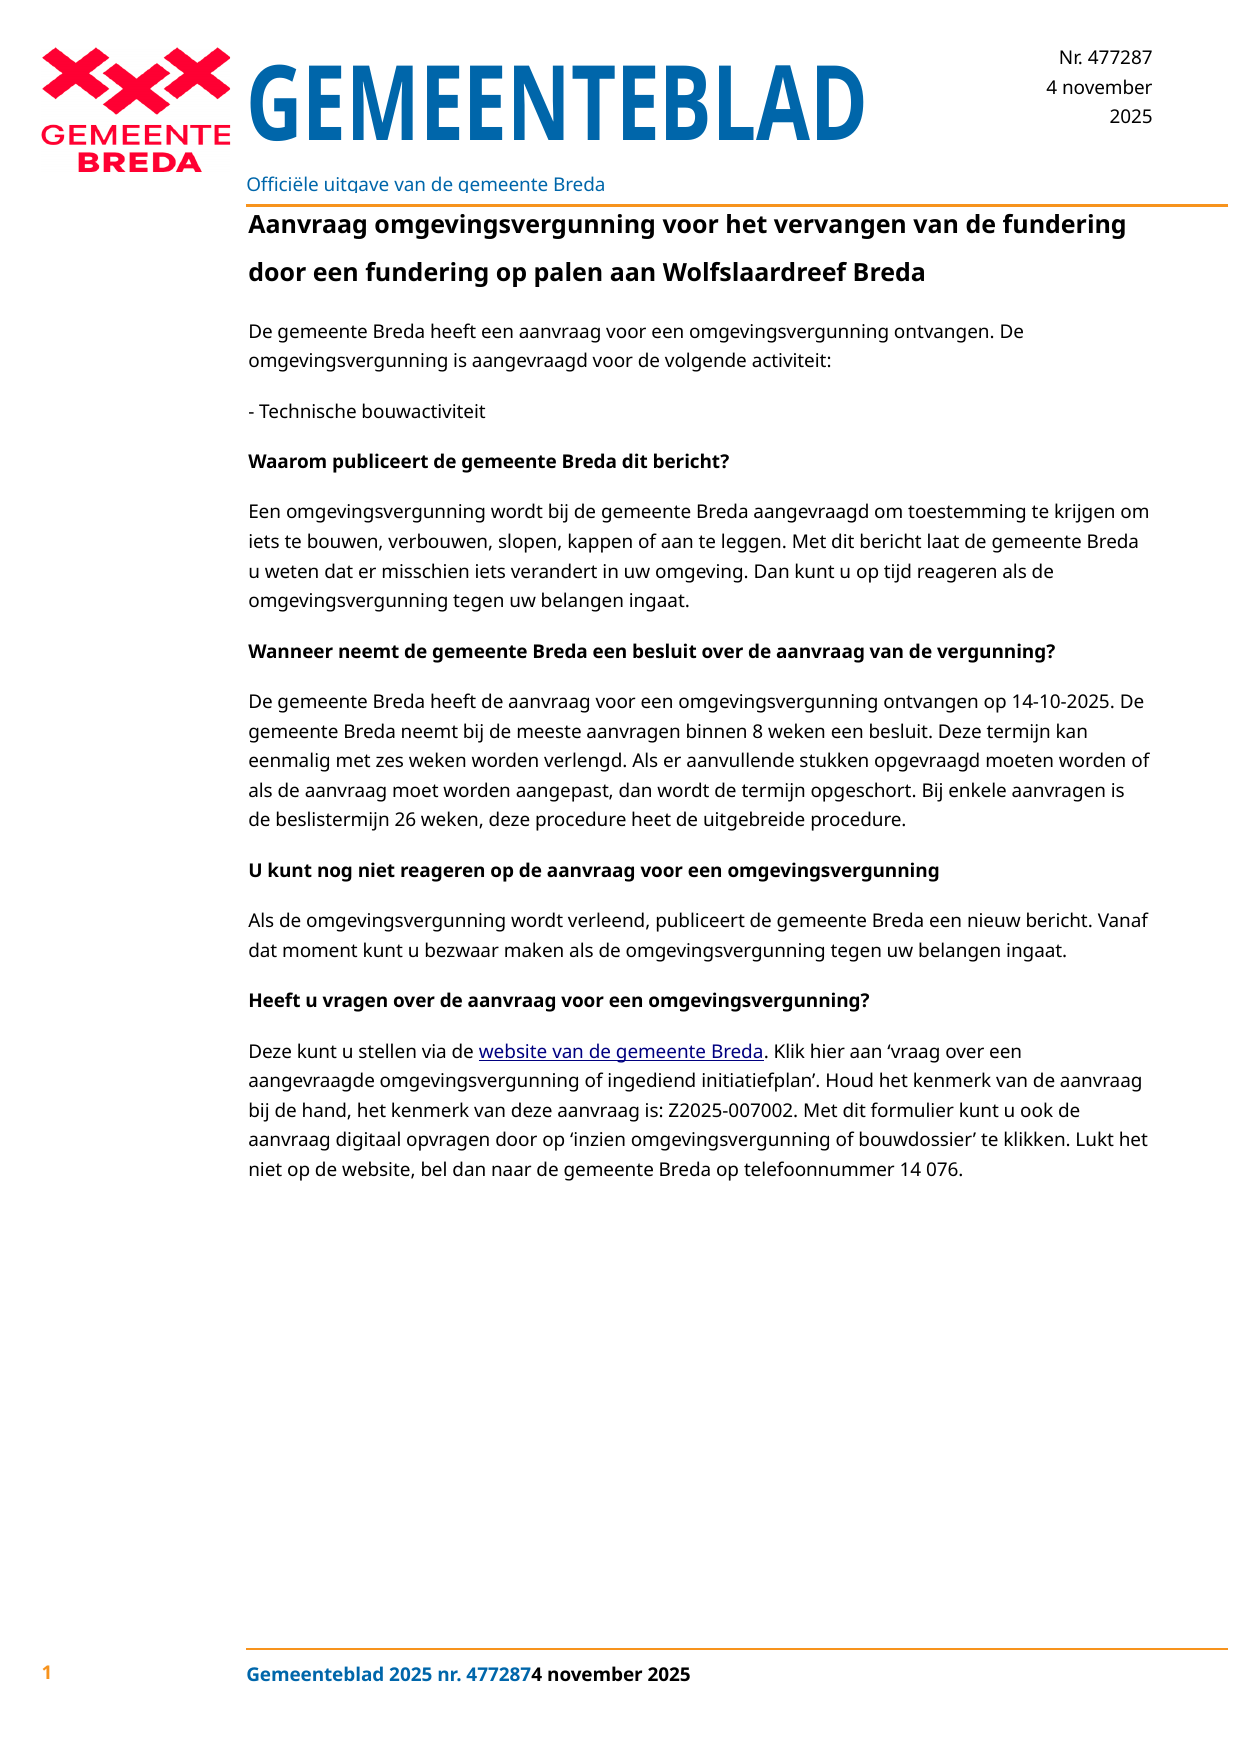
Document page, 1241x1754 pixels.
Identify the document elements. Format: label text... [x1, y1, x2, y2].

text Waarom publiceert de gemeente Breda dit bericht? [248, 448, 1152, 474]
text Deze kunt u stellen via de website van de gemeente Breda. Klik hier aan ‘vraag over een aangevraagde omgevingsvergunning of ingediend initiatiefplan’. Houd het kenmerk van de aanvraag bij de hand, het kenmerk van deze aanvraag is: Z2025-007002. Met dit formulier kunt u ook de aanvraag digitaal opvragen door op ‘inzien omgevingsvergunning of bouwdossier’ te klikken. Lukt het niet op de website, bel dan naar de gemeente Breda op telefoonnummer 14 076. [248, 1038, 1152, 1182]
text Aanvraag omgevingsvergunning voor het vervangen van de fundering door een fundering op palen aan Wolfslaardreef Breda [248, 207, 1152, 288]
text U kunt nog niet reageren op de aanvraag voor een omgevingsvergunning [248, 857, 1152, 883]
text Een omgevingsvergunning wordt bij de gemeente Breda aangevraagd om toestemming te krijgen om iets te bouwen, verbouwen, slopen, kappen of aan te leggen. Met dit bericht laat de gemeente Breda u weten dat er misschien iets verandert in uw omgeving. Dan kunt u op tijd reageren als de omgevingsvergunning tegen uw belangen ingaat. [248, 499, 1152, 613]
text Heeft u vragen over de aanvraag voor een omgevingsvergunning? [248, 987, 1152, 1013]
text De gemeente Breda heeft de aanvraag voor een omgevingsvergunning ontvangen op 14-10-2025. De gemeente Breda neemt bij de meeste aanvragen binnen 8 weken een besluit. Deze termijn kan eenmalig met zes weken worden verlengd. Als er aanvullende stukken opgevraagd moeten worden of als de aanvraag moet worden aangepast, dan wordt de termijn opgeschort. Bij enkele aanvragen is de beslistermijn 26 weken, deze procedure heet de uitgebreide procedure. [248, 688, 1152, 832]
text Als de omgevingsvergunning wordt verleend, publiceert de gemeente Breda een nieuw bericht. Vanaf dat moment kunt u bezwaar maken als de omgevingsvergunning tegen uw belangen ingaat. [248, 907, 1152, 963]
picture [41, 47, 231, 172]
text Wanneer neemt de gemeente Breda een besluit over de aanvraag van de vergunning? [248, 638, 1152, 664]
text - Technische bouwactiviteit [248, 398, 1152, 424]
text De gemeente Breda heeft een aanvraag voor een omgevingsvergunning ontvangen. De omgevingsvergunning is aangevraagd voor de volgende activiteit: [248, 318, 1152, 373]
